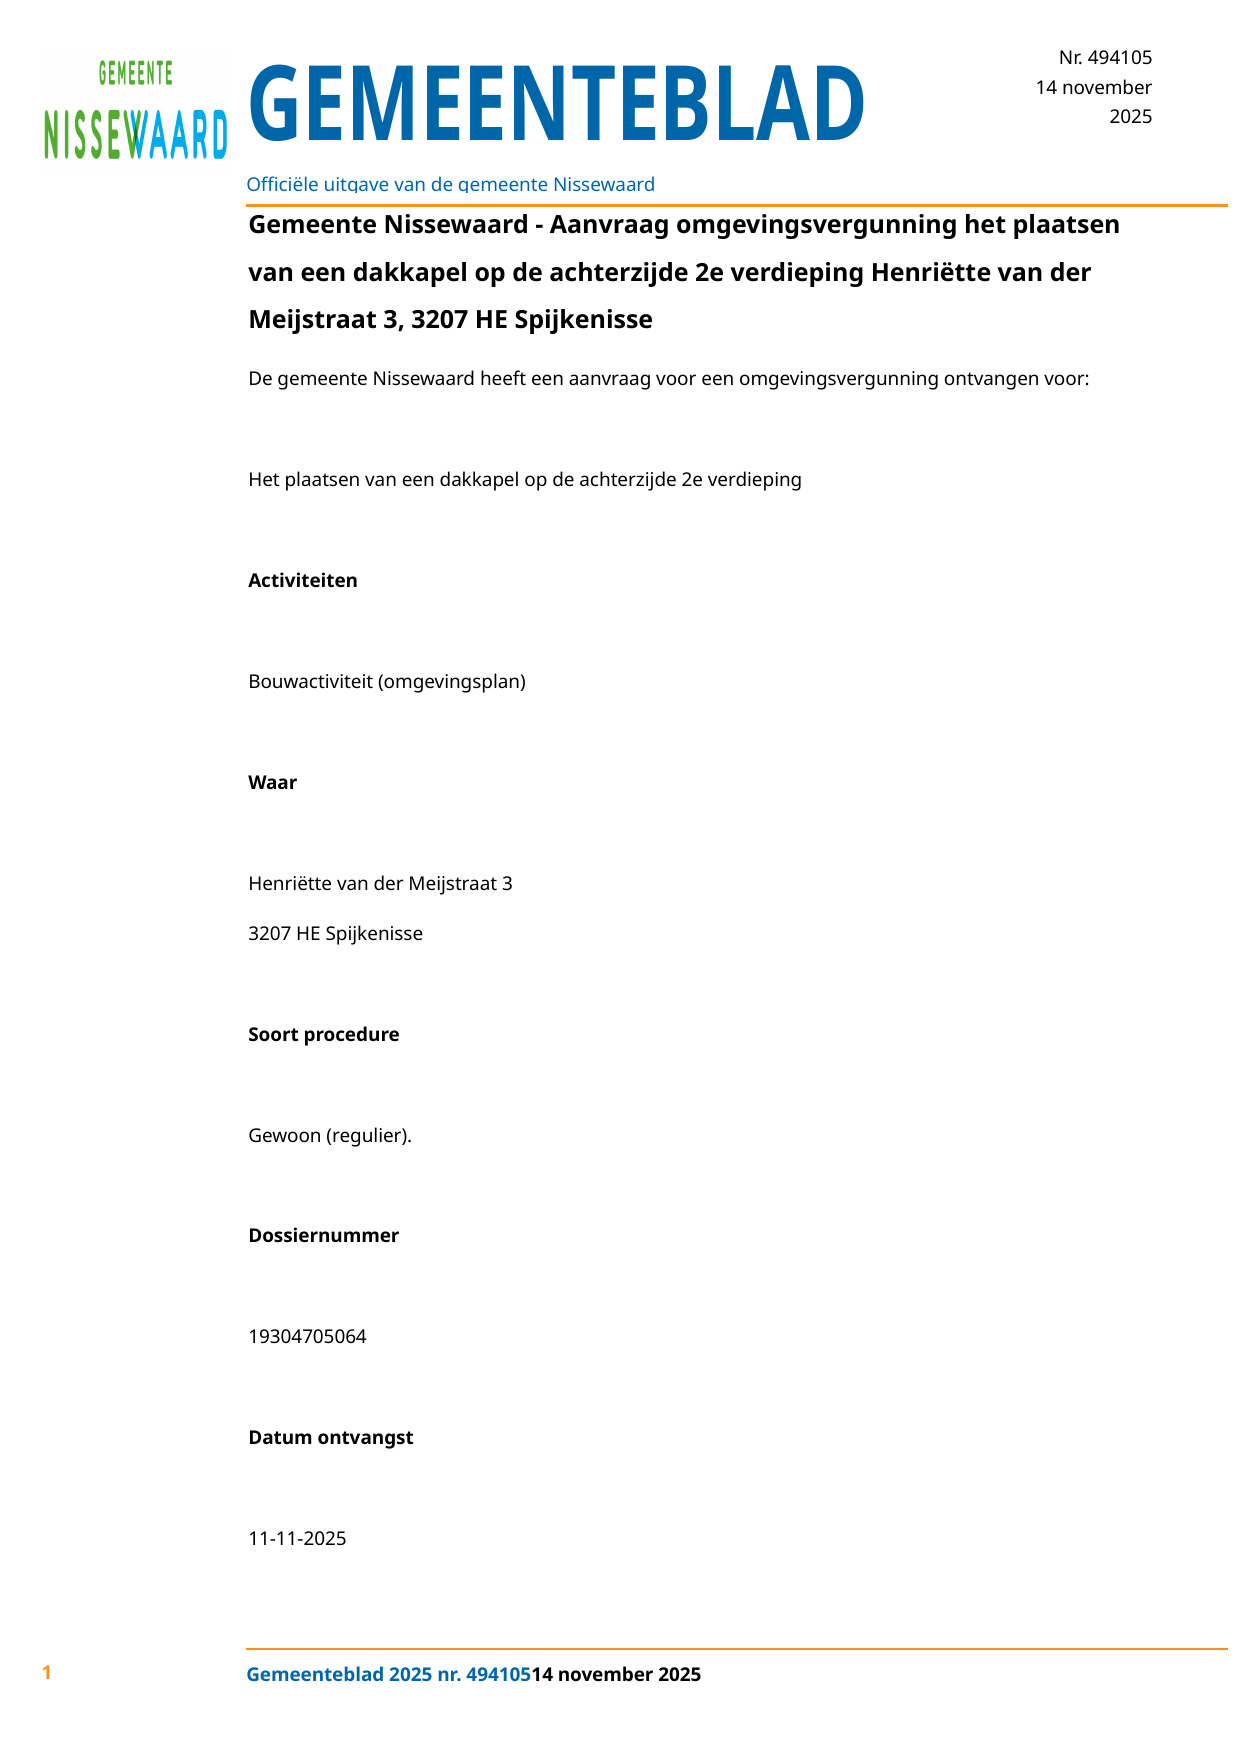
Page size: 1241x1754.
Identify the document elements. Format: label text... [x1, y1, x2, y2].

text Waar [248, 769, 1152, 794]
text 19304705064 [248, 1323, 1152, 1349]
text 11-11-2025 [248, 1525, 1152, 1551]
text Datum ontvangst [248, 1424, 1152, 1450]
text Activiteiten [248, 567, 1152, 593]
picture [41, 47, 231, 172]
text 3207 HE Spijkenisse [248, 920, 1152, 946]
text Dossiernummer [248, 1223, 1152, 1248]
text Gemeente Nissewaard - Aanvraag omgevingsvergunning het plaatsen van een dakkapel op de achterzijde 2e verdieping Henriëtte van der Meijstraat 3, 3207 HE Spijkenisse [248, 207, 1152, 336]
text Henriëtte van der Meijstraat 3 [248, 870, 1152, 895]
text Gewoon (regulier). [248, 1122, 1152, 1147]
text Bouwactiviteit (omgevingsplan) [248, 668, 1152, 694]
text De gemeente Nissewaard heeft een aanvraag voor een omgevingsvergunning ontvangen voor: [248, 366, 1152, 391]
text Het plaatsen van een dakkapel op de achterzijde 2e verdieping [248, 466, 1152, 492]
text Soort procedure [248, 1021, 1152, 1047]
